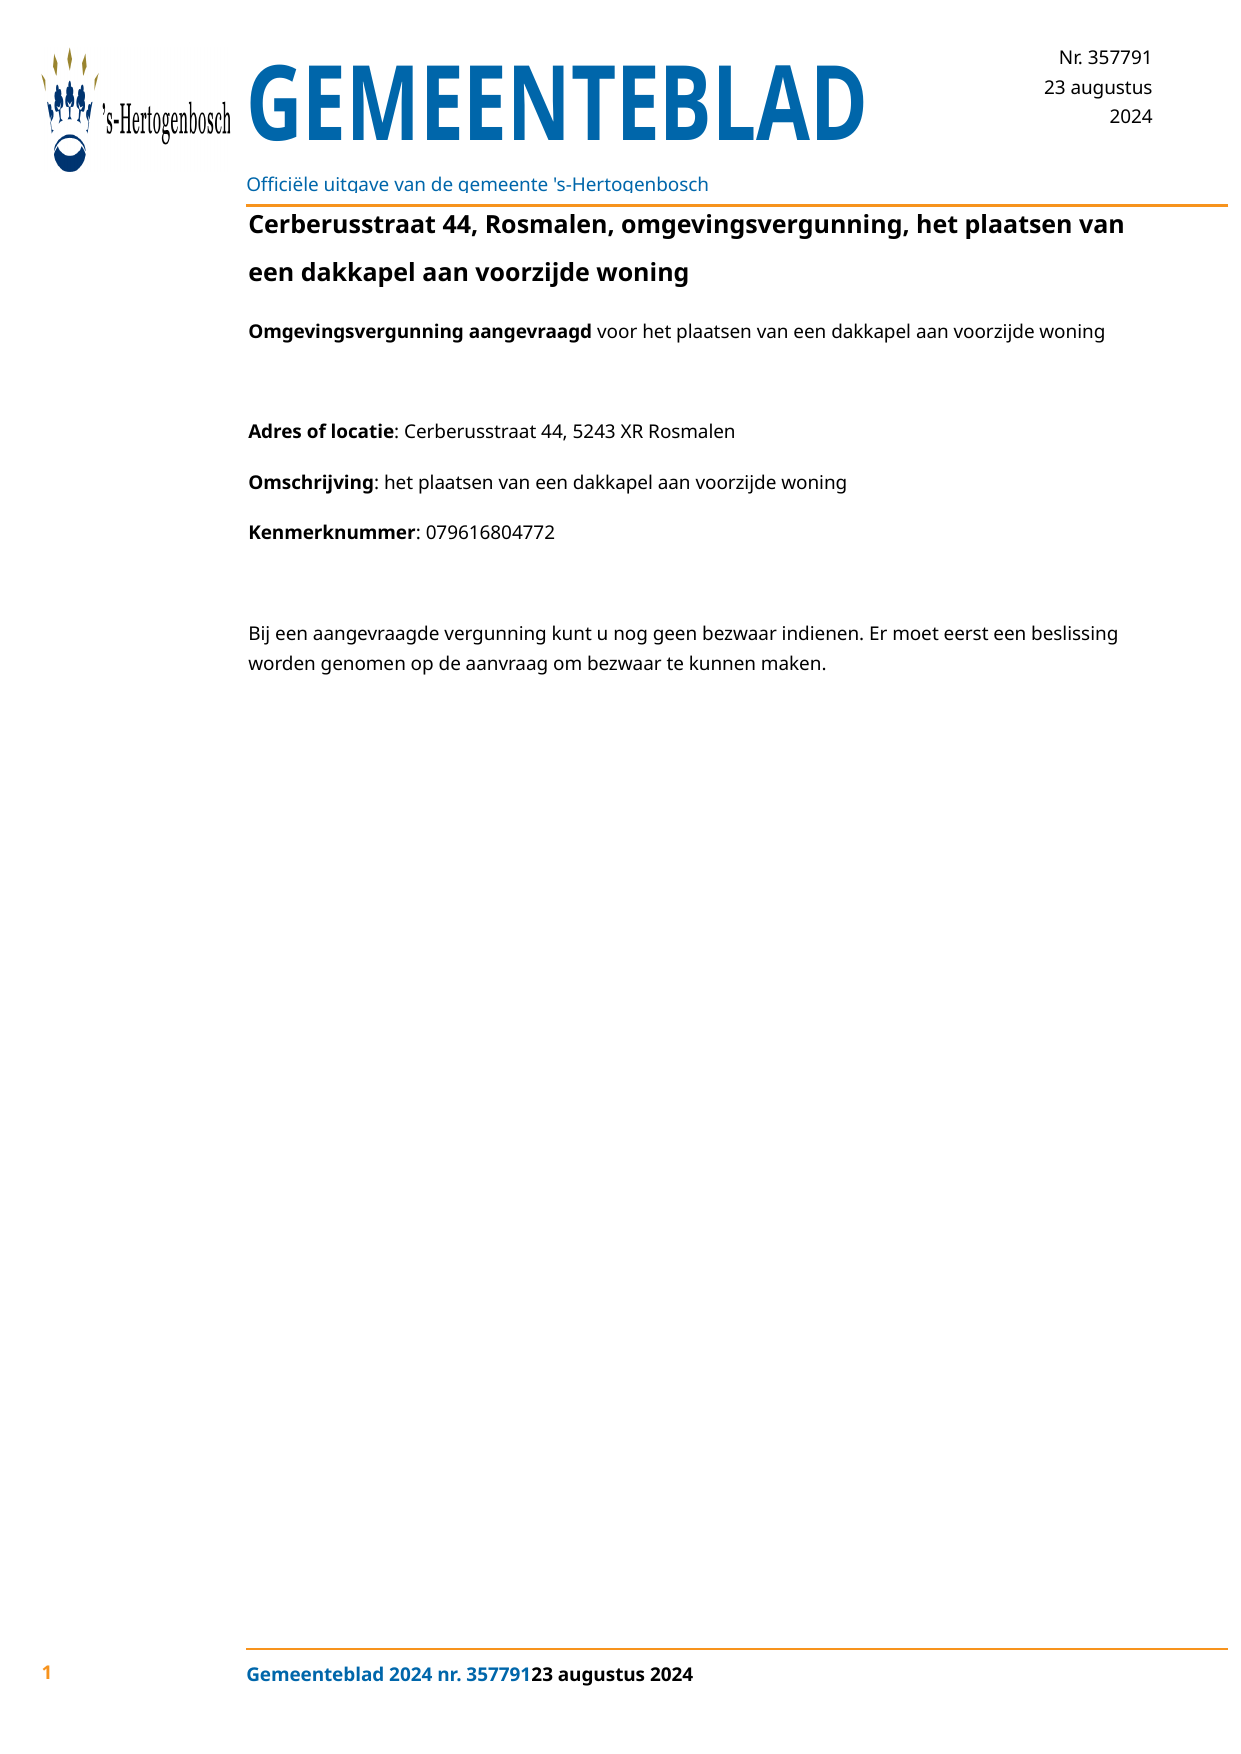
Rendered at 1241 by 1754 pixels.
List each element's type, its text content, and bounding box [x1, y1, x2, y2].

text Omschrijving: het plaatsen van een dakkapel aan voorzijde woning [248, 469, 1152, 495]
text Omgevingsvergunning aangevraagd voor het plaatsen van een dakkapel aan voorzijde woning [248, 318, 1152, 344]
picture [41, 47, 231, 172]
text Kenmerknummer: 079616804772 [248, 519, 1152, 545]
text Bij een aangevraagde vergunning kunt u nog geen bezwaar indienen. Er moet eerst een beslissing worden genomen op de aanvraag om bezwaar te kunnen maken. [248, 620, 1152, 676]
text Cerberusstraat 44, Rosmalen, omgevingsvergunning, het plaatsen van een dakkapel aan voorzijde woning [248, 207, 1152, 288]
text Adres of locatie: Cerberusstraat 44, 5243 XR Rosmalen [248, 419, 1152, 444]
